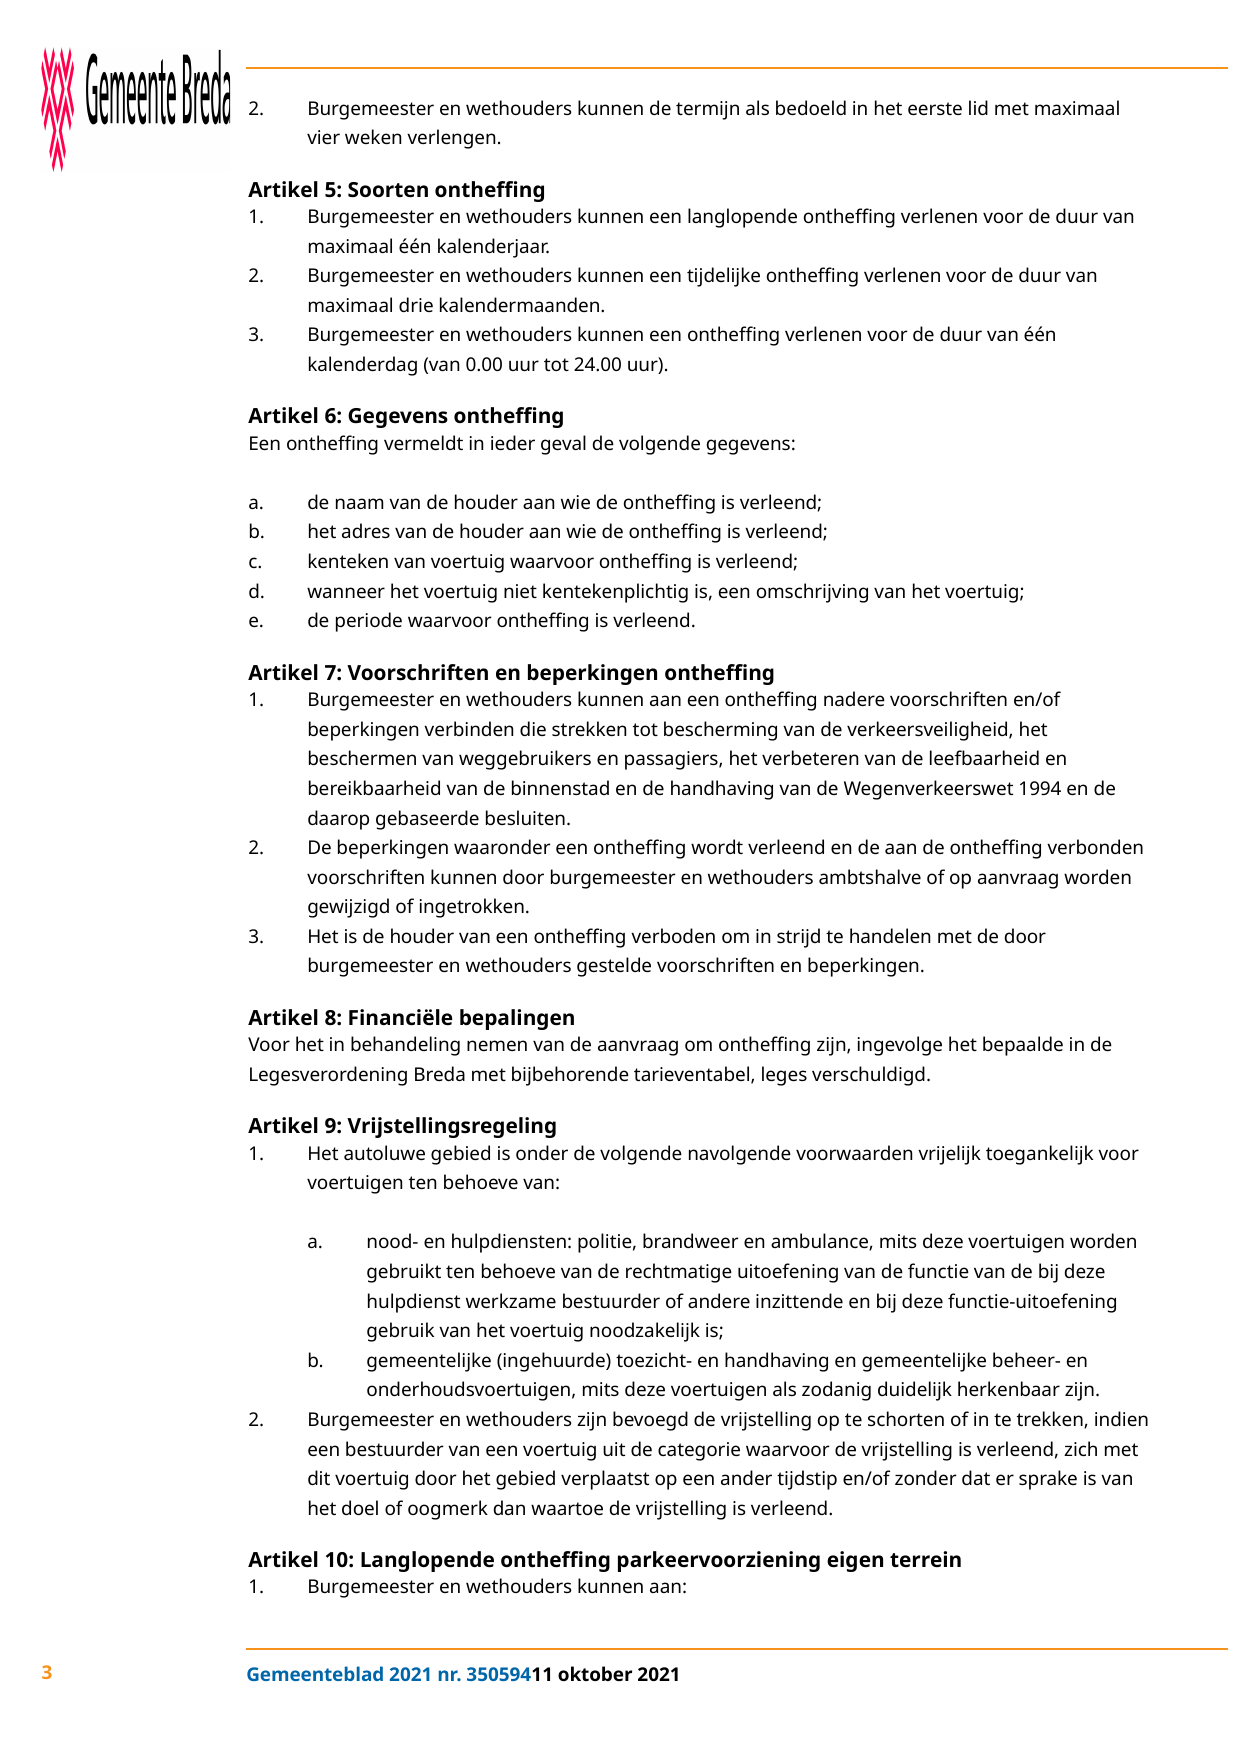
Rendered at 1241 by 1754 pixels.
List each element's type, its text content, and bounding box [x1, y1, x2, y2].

list Burgemeester en wethouders kunnen aan: [248, 1574, 1152, 1599]
list Het is de houder van een ontheffing verboden om in strijd te handelen met de door burgemeester en wethouders gestelde voorschriften en beperkingen. [248, 923, 1152, 978]
list wanneer het voertuig niet kentekenplichtig is, een omschrijving van het voertuig; [248, 578, 1152, 604]
list het adres van de houder aan wie de ontheffing is verleend; [248, 519, 1152, 544]
text Artikel 10: Langlopende ontheffing parkeervoorziening eigen terrein [248, 1545, 1152, 1574]
list De beperkingen waaronder een ontheffing wordt verleend en de aan de ontheffing verbonden voorschriften kunnen door burgemeester en wethouders ambtshalve of op aanvraag worden gewijzigd of ingetrokken. [248, 834, 1152, 919]
list Burgemeester en wethouders kunnen een langlopende ontheffing verlenen voor de duur van maximaal één kalenderjaar. [248, 203, 1152, 258]
list de periode waarvoor ontheffing is verleend. [248, 607, 1152, 633]
list Burgemeester en wethouders kunnen een tijdelijke ontheffing verlenen voor de duur van maximaal drie kalendermaanden. [248, 262, 1152, 318]
picture [41, 47, 231, 172]
list Burgemeester en wethouders zijn bevoegd de vrijstelling op te schorten of in te trekken, indien een bestuurder van een voertuig uit de categorie waarvoor de vrijstelling is verleend, zich met dit voertuig door het gebied verplaatst op een ander tijdstip en/of zonder dat er sprake is van het doel of oogmerk dan waartoe de vrijstelling is verleend. [248, 1406, 1152, 1521]
text Artikel 6: Gegevens ontheffing [248, 402, 1152, 430]
list Burgemeester en wethouders kunnen een ontheffing verlenen voor de duur van één kalenderdag (van 0.00 uur tot 24.00 uur). [248, 322, 1152, 377]
text Voor het in behandeling nemen van de aanvraag om ontheffing zijn, ingevolge het bepaalde in de Legesverordening Breda met bijbehorende tarieventabel, leges verschuldigd. [248, 1031, 1152, 1087]
text Artikel 7: Voorschriften en beperkingen ontheffing [248, 658, 1152, 686]
list nood- en hulpdiensten: politie, brandweer en ambulance, mits deze voertuigen worden gebruikt ten behoeve van de rechtmatige uitoefening van de functie van de bij deze hulpdienst werkzame bestuurder of andere inzittende en bij deze functie-uitoefening gebruik van het voertuig noodzakelijk is; [307, 1229, 1152, 1343]
list Burgemeester en wethouders kunnen aan een ontheffing nadere voorschriften en/of beperkingen verbinden die strekken tot bescherming van de verkeersveiligheid, het beschermen van weggebruikers en passagiers, het verbeteren van de leefbaarheid en bereikbaarheid van de binnenstad en de handhaving van de Wegenverkeerswet 1994 en de daarop gebaseerde besluiten. [248, 686, 1152, 830]
list de naam van de houder aan wie de ontheffing is verleend; [248, 489, 1152, 515]
text Artikel 5: Soorten ontheffing [248, 175, 1152, 203]
text Een ontheffing vermeldt in ieder geval de volgende gegevens: [248, 430, 1152, 456]
text Artikel 8: Financiële bepalingen [248, 1003, 1152, 1031]
list gemeentelijke (ingehuurde) toezicht- en handhaving en gemeentelijke beheer- en onderhoudsvoertuigen, mits deze voertuigen als zodanig duidelijk herkenbaar zijn. [307, 1347, 1152, 1402]
list Burgemeester en wethouders kunnen de termijn als bedoeld in het eerste lid met maximaal vier weken verlengen. [248, 95, 1152, 150]
text Artikel 9: Vrijstellingsregeling [248, 1111, 1152, 1140]
list Het autoluwe gebied is onder de volgende navolgende voorwaarden vrijelijk toegankelijk voor voertuigen ten behoeve van: [248, 1140, 1152, 1195]
list kenteken van voertuig waarvoor ontheffing is verleend; [248, 548, 1152, 574]
